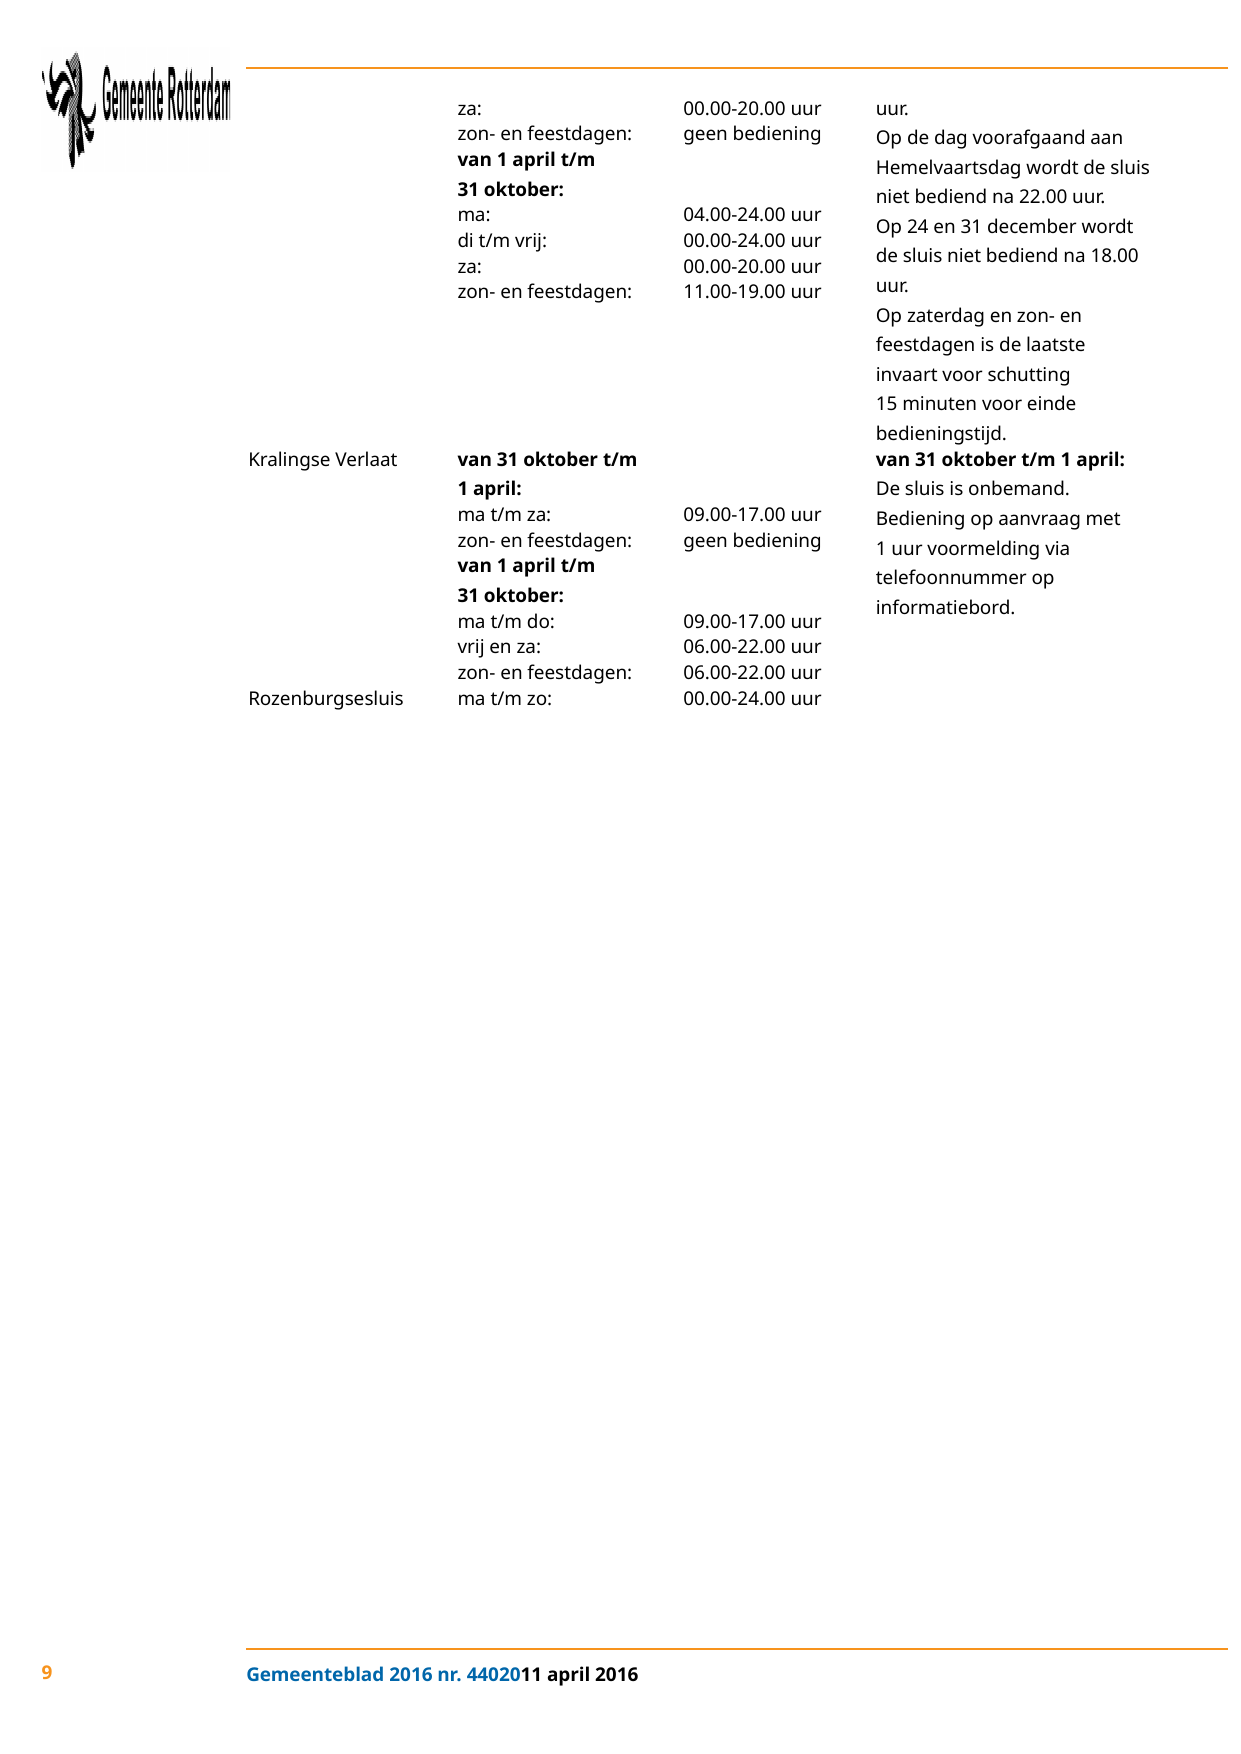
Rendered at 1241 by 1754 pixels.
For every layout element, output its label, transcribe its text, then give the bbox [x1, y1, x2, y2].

table_cell [248, 253, 457, 279]
table_cell geen bediening [683, 121, 876, 146]
table_cell uur. Op de dag voorafgaand aan Hemelvaartsdag wordt de sluis niet bediend na 22.00 uur. Op 24 en 31 december wordt de sluis niet bediend na 18.00 uur. Op zaterdag en zon- en feestdagen is de laatste invaart voor schutting 15 minuten voor einde bedieningstijd. [876, 95, 1152, 446]
table_cell 11.00-19.00 uur [683, 279, 876, 446]
table_cell [248, 660, 457, 685]
table_cell [248, 501, 457, 527]
picture [41, 47, 231, 172]
table_cell van 1 april t/m 31 oktober: [457, 146, 683, 202]
table_cell [248, 146, 457, 202]
table_cell 06.00-22.00 uur [683, 660, 876, 685]
table_cell di t/m vrij: [457, 227, 683, 253]
table_cell 09.00-17.00 uur [683, 501, 876, 527]
table_cell 00.00-20.00 uur [683, 253, 876, 279]
table_cell Rozenburgsesluis [248, 685, 457, 711]
table_cell [876, 685, 1152, 711]
table_cell [683, 553, 876, 608]
table_cell [683, 146, 876, 202]
table_cell [248, 634, 457, 659]
table_cell za: [457, 253, 683, 279]
table_cell ma: [457, 202, 683, 227]
table_cell [248, 608, 457, 634]
table_cell [876, 634, 1152, 659]
table_cell ma t/m za: [457, 501, 683, 527]
table_cell 04.00-24.00 uur [683, 202, 876, 227]
table_cell [248, 227, 457, 253]
table_cell zon- en feestdagen: [457, 527, 683, 553]
table_cell van 31 oktober t/m 1 april: De sluis is onbemand. Bediening op aanvraag met 1 uur voormelding via telefoonnummer op informatiebord. [876, 446, 1152, 634]
table_cell [876, 660, 1152, 685]
table_cell zon- en feestdagen: [457, 660, 683, 685]
table_cell ma t/m do: [457, 608, 683, 634]
table_cell 06.00-22.00 uur [683, 634, 876, 659]
table_cell [248, 527, 457, 553]
table_cell Kralingse Verlaat [248, 446, 457, 501]
table_cell zon- en feestdagen: [457, 121, 683, 146]
table_cell 09.00-17.00 uur [683, 608, 876, 634]
table_cell geen bediening [683, 527, 876, 553]
table_cell 00.00-20.00 uur [683, 95, 876, 121]
table_cell vrij en za: [457, 634, 683, 659]
table_cell za: [457, 95, 683, 121]
table_cell [248, 279, 457, 446]
table_cell 00.00-24.00 uur [683, 685, 876, 711]
table_cell [683, 446, 876, 501]
table_cell van 31 oktober t/m 1 april: [457, 446, 683, 501]
table_cell ma t/m zo: [457, 685, 683, 711]
table_cell [248, 95, 457, 121]
table_cell van 1 april t/m 31 oktober: [457, 553, 683, 608]
table_cell [248, 202, 457, 227]
table_cell zon- en feestdagen: [457, 279, 683, 446]
table_cell [248, 553, 457, 608]
table_cell 00.00-24.00 uur [683, 227, 876, 253]
table_cell [248, 121, 457, 146]
